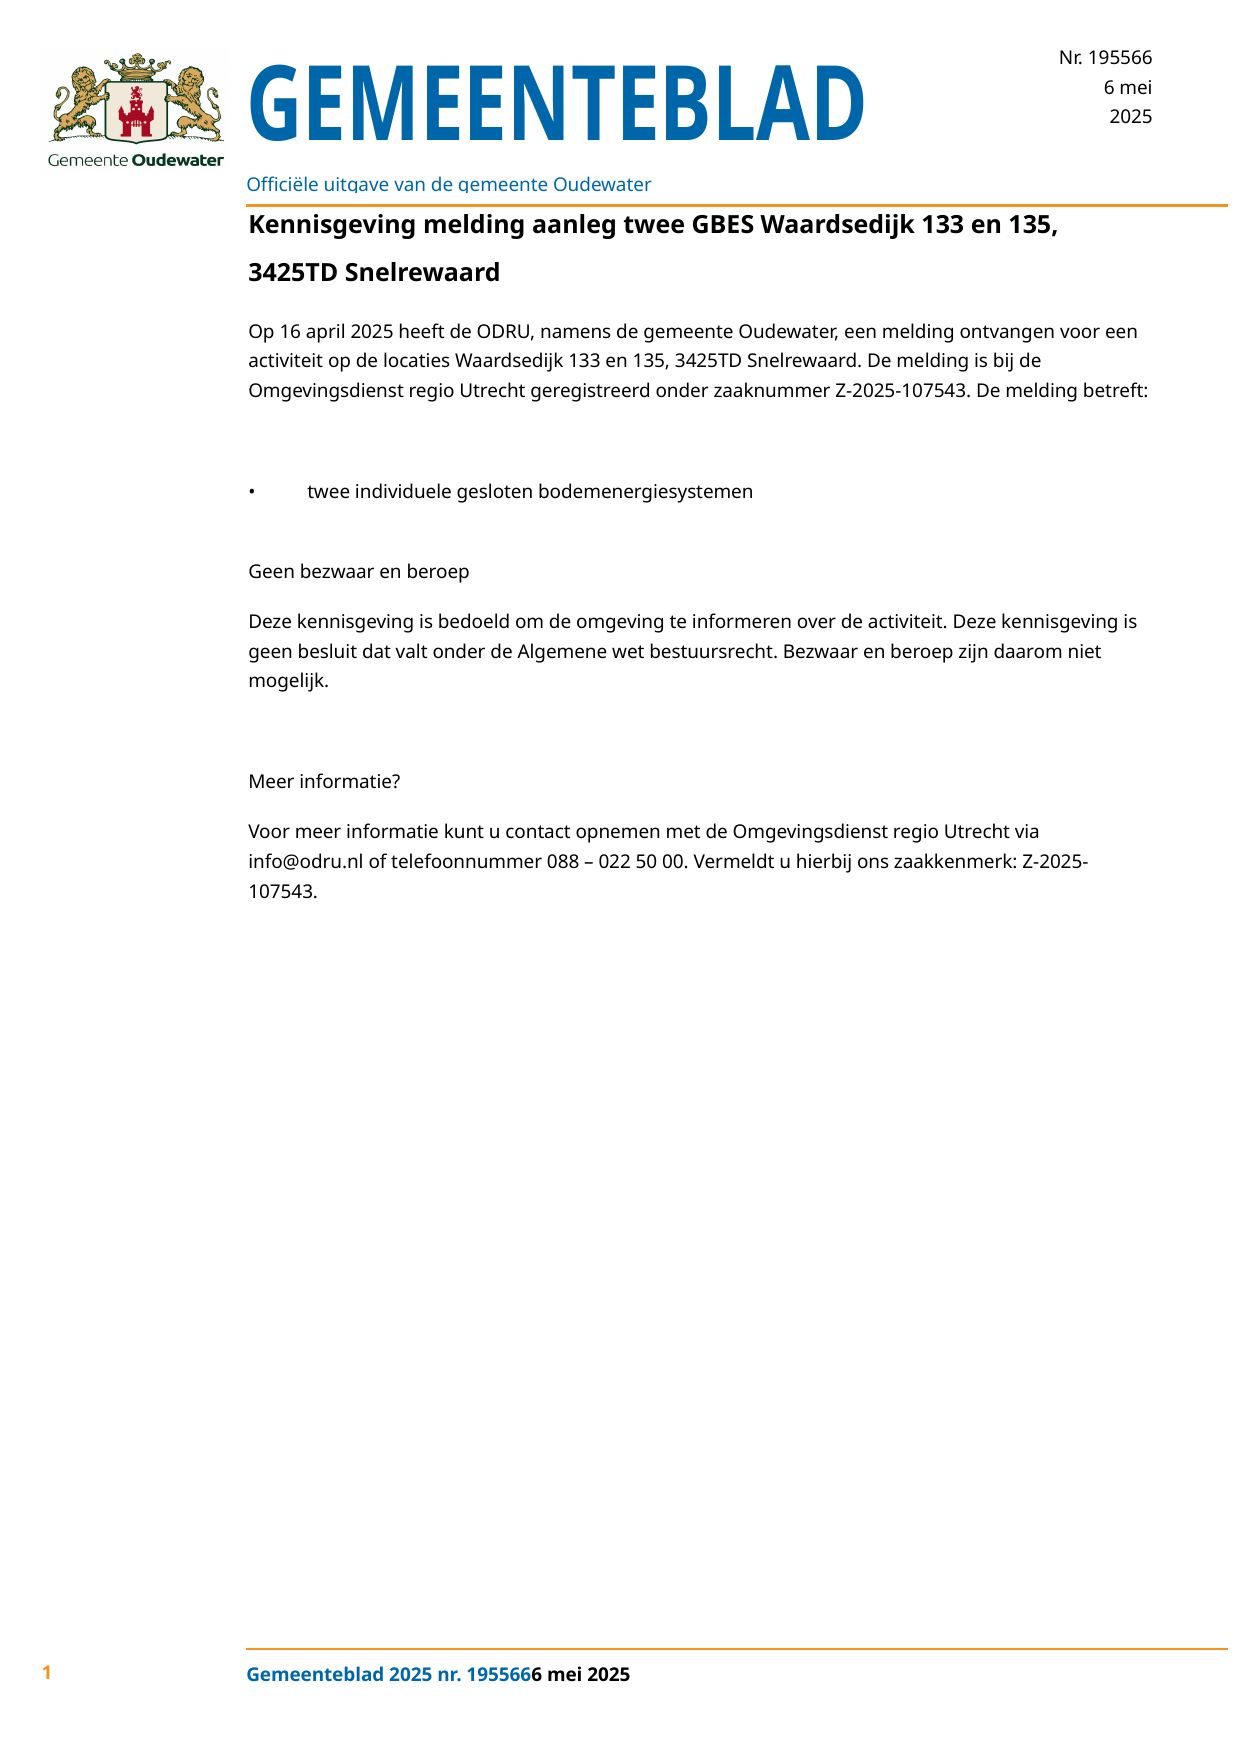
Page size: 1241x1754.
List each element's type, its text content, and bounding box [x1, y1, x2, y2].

list twee individuele gesloten bodemenergiesystemen [248, 478, 1152, 504]
picture [41, 47, 231, 172]
text Deze kennisgeving is bedoeld om de omgeving te informeren over de activiteit. Deze kennisgeving is geen besluit dat valt onder de Algemene wet bestuursrecht. Bezwaar en beroep zijn daarom niet mogelijk. [248, 608, 1152, 693]
text Voor meer informatie kunt u contact opnemen met de Omgevingsdienst regio Utrecht via info@odru.nl of telefoonnummer 088 – 022 50 00. Vermeldt u hierbij ons zaakkenmerk: Z-2025-107543. [248, 819, 1152, 904]
text Geen bezwaar en beroep [248, 558, 1152, 584]
text Meer informatie? [248, 768, 1152, 794]
text Op 16 april 2025 heeft de ODRU, namens de gemeente Oudewater, een melding ontvangen voor een activiteit op de locaties Waardsedijk 133 en 135, 3425TD Snelrewaard. De melding is bij de Omgevingsdienst regio Utrecht geregistreerd onder zaaknummer Z-2025-107543. De melding betreft: [248, 318, 1152, 403]
text Kennisgeving melding aanleg twee GBES Waardsedijk 133 en 135, 3425TD Snelrewaard [248, 207, 1152, 288]
